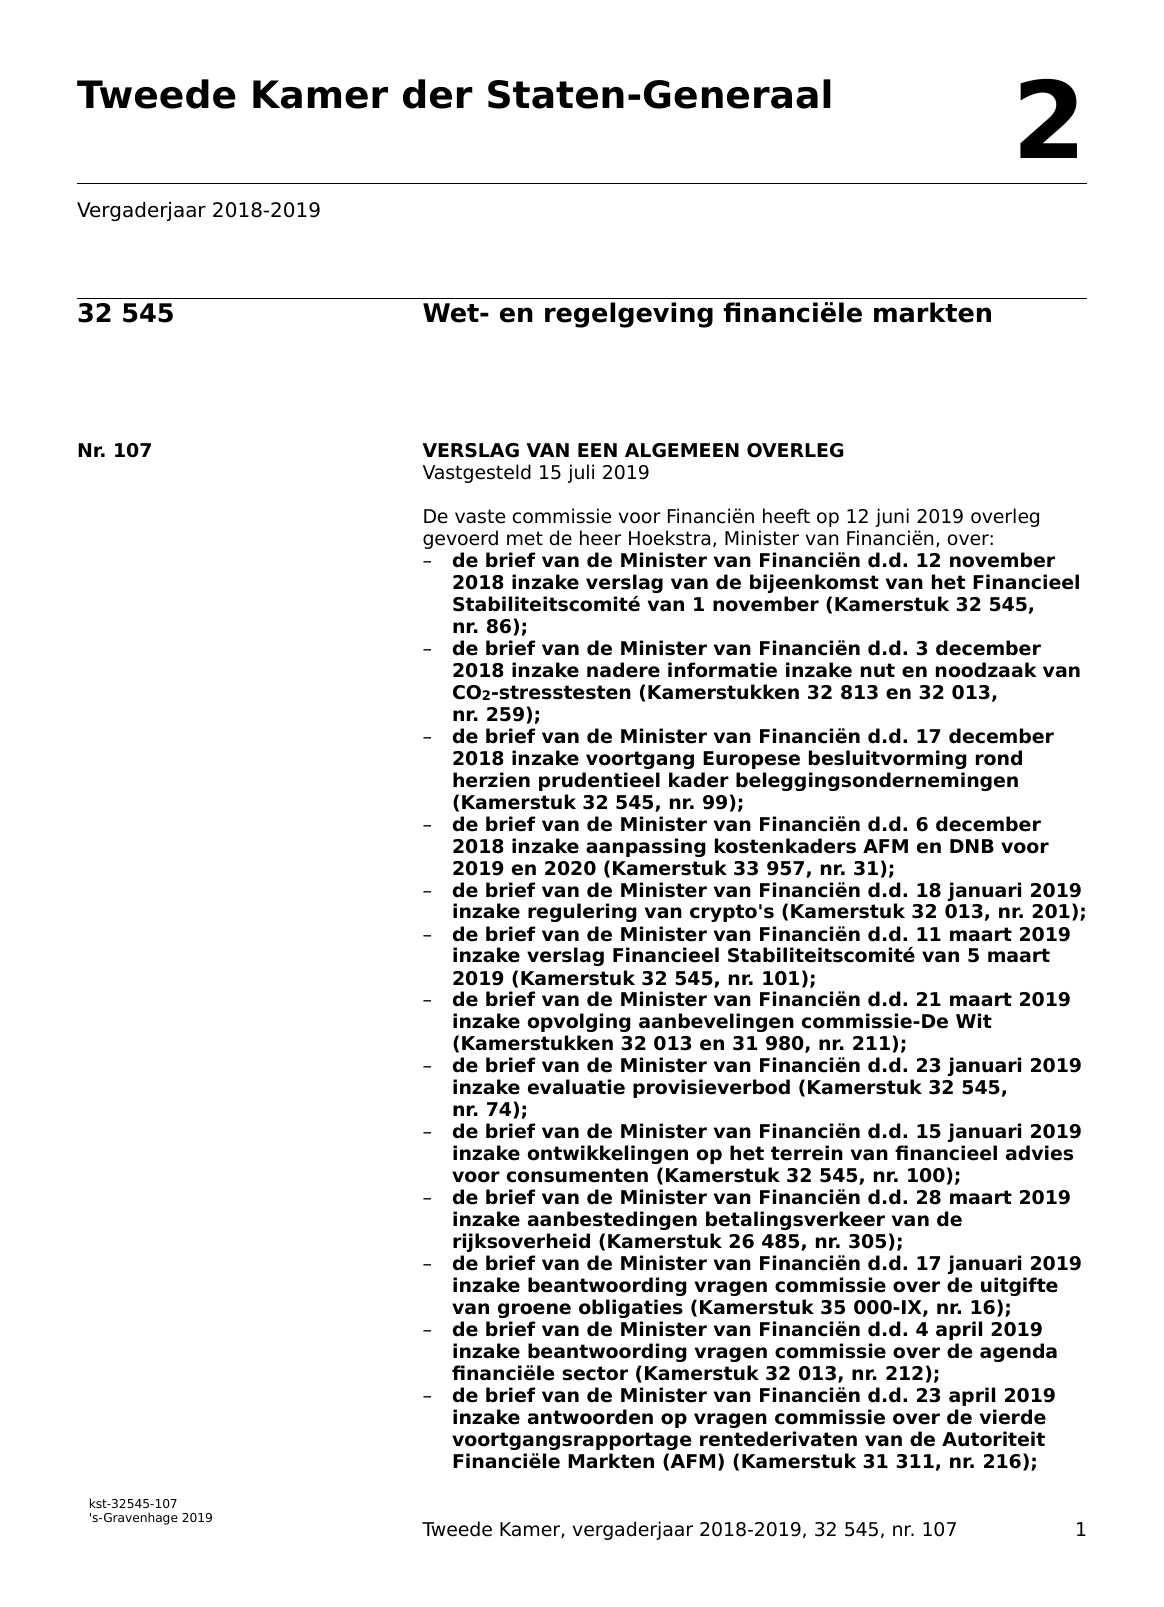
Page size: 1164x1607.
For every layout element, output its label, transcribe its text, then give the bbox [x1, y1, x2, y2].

text – de brief van de Minister van Financiën d.d. 18 januari 2019 inzake regulering van crypto's (Kamerstuk 32 013, nr. 201); [422, 879, 1087, 923]
text – de brief van de Minister van Financiën d.d. 6 december 2018 inzake aanpassing kostenkaders AFM en DNB voor 2019 en 2020 (Kamerstuk 33 957, nr. 31); [422, 813, 1087, 879]
text – de brief van de Minister van Financiën d.d. 21 maart 2019 inzake opvolging aanbevelingen commissie-De Wit (Kamerstukken 32 013 en 31 980, nr. 211); [422, 989, 1087, 1055]
subtitle Nr. 107 VERSLAG VAN EEN ALGEMEEN OVERLEG [77, 440, 1087, 462]
text De vaste commissie voor Financiën heeft op 12 juni 2019 overleg gevoerd met de heer Hoekstra, Minister van Financiën, over: [422, 506, 1087, 550]
text – de brief van de Minister van Financiën d.d. 17 december 2018 inzake voortgang Europese besluitvorming rond herzien prudentieel kader beleggingsondernemingen (Kamerstuk 32 545, nr. 99); [422, 726, 1087, 813]
text – de brief van de Minister van Financiën d.d. 23 januari 2019 inzake evaluatie provisieverbod (Kamerstuk 32 545, nr. 74); [422, 1055, 1087, 1121]
table_header 2 [886, 59, 1087, 183]
text – de brief van de Minister van Financiën d.d. 12 november 2018 inzake verslag van de bijeenkomst van het Financieel Stabiliteitscomité van 1 november (Kamerstuk 32 545, nr. 86); [422, 550, 1087, 638]
text – de brief van de Minister van Financiën d.d. 28 maart 2019 inzake aanbestedingen betalingsverkeer van de rijksoverheid (Kamerstuk 26 485, nr. 305); [422, 1187, 1087, 1253]
text Vastgesteld 15 juli 2019 [422, 462, 1087, 484]
text – de brief van de Minister van Financiën d.d. 17 januari 2019 inzake beantwoording vragen commissie over de uitgifte van groene obligaties (Kamerstuk 35 000-IX, nr. 16); [422, 1253, 1087, 1319]
text – de brief van de Minister van Financiën d.d. 3 december 2018 inzake nadere informatie inzake nut en noodzaak van CO2-stresstesten (Kamerstukken 32 813 en 32 013, nr. 259); [422, 638, 1087, 726]
table_cell Vergaderjaar 2018-2019 [77, 184, 1087, 298]
text – de brief van de Minister van Financiën d.d. 23 april 2019 inzake antwoorden op vragen commissie over de vierde voortgangsrapportage rentederivaten van de Autoriteit Financiële Markten (AFM) (Kamerstuk 31 311, nr. 216); [422, 1385, 1087, 1473]
text – de brief van de Minister van Financiën d.d. 11 maart 2019 inzake verslag Financieel Stabiliteitscomité van 5 maart 2019 (Kamerstuk 32 545, nr. 101); [422, 923, 1087, 989]
text kst-32545-107 [88, 1497, 323, 1511]
text – de brief van de Minister van Financiën d.d. 15 januari 2019 inzake ontwikkelingen op het terrein van financieel advies voor consumenten (Kamerstuk 32 545, nr. 100); [422, 1121, 1087, 1187]
text – de brief van de Minister van Financiën d.d. 4 april 2019 inzake beantwoording vragen commissie over de agenda financiële sector (Kamerstuk 32 013, nr. 212); [422, 1319, 1087, 1385]
table_header Tweede Kamer der Staten-Generaal [77, 59, 886, 183]
text 's-Gravenhage 2019 [88, 1511, 323, 1525]
subtitle 32 545 Wet- en regelgeving financiële markten [77, 299, 1087, 329]
